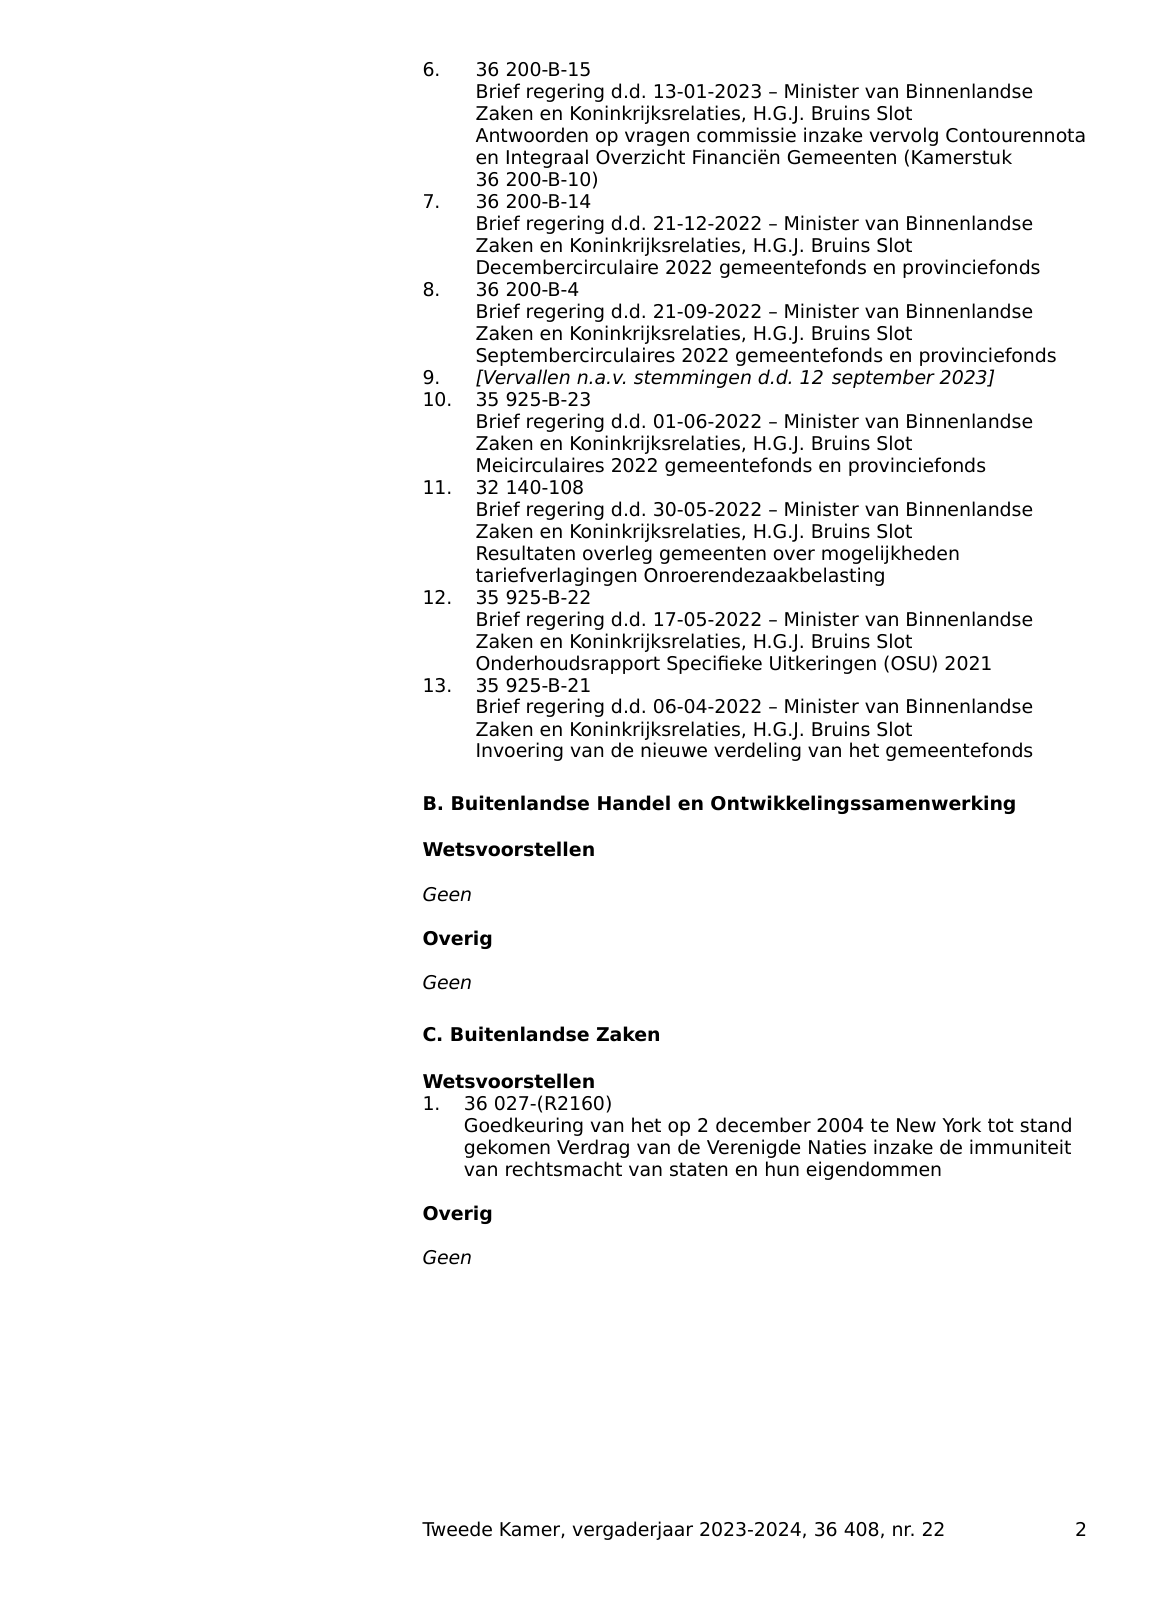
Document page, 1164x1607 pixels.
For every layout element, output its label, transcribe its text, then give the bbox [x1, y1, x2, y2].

text Resultaten overleg gemeenten over mogelijkheden tariefverlagingen Onroerendezaakbelasting [475, 543, 1087, 587]
text Brief regering d.d. 30-05-2022 – Minister van Binnenlandse Zaken en Koninkrijksrelaties, H.G.J. Bruins Slot [475, 499, 1087, 543]
text Invoering van de nieuwe verdeling van het gemeentefonds [475, 740, 1087, 762]
text Brief regering d.d. 01-06-2022 – Minister van Binnenlandse Zaken en Koninkrijksrelaties, H.G.J. Bruins Slot [475, 411, 1087, 455]
subtitle Overig [422, 928, 1087, 950]
text 9. [Vervallen n.a.v. stemmingen d.d. 12 september 2023] [422, 367, 1087, 389]
text 12. 35 925-B-22 [422, 587, 1087, 608]
text Brief regering d.d. 17-05-2022 – Minister van Binnenlandse Zaken en Koninkrijksrelaties, H.G.J. Bruins Slot [475, 608, 1087, 652]
text Geen [422, 1247, 1087, 1269]
text Goedkeuring van het op 2 december 2004 te New York tot stand gekomen Verdrag van de Verenigde Naties inzake de immuniteit van rechtsmacht van staten en hun eigendommen [464, 1115, 1087, 1181]
text 10. 35 925-B-23 [422, 389, 1087, 411]
text Geen [422, 883, 1087, 906]
text Decembercirculaire 2022 gemeentefonds en provinciefonds [475, 257, 1087, 279]
text Brief regering d.d. 21-12-2022 – Minister van Binnenlandse Zaken en Koninkrijksrelaties, H.G.J. Bruins Slot [475, 213, 1087, 257]
text Meicirculaires 2022 gemeentefonds en provinciefonds [475, 455, 1087, 477]
text 6. 36 200-B-15 [422, 59, 1087, 81]
text 1. 36 027-(R2160) [422, 1093, 1087, 1115]
text Brief regering d.d. 13-01-2023 – Minister van Binnenlandse Zaken en Koninkrijksrelaties, H.G.J. Bruins Slot [475, 81, 1087, 125]
text 13. 35 925-B-21 [422, 674, 1087, 696]
text Brief regering d.d. 21-09-2022 – Minister van Binnenlandse Zaken en Koninkrijksrelaties, H.G.J. Bruins Slot [475, 301, 1087, 345]
text 8. 36 200-B-4 [422, 279, 1087, 301]
text Septembercirculaires 2022 gemeentefonds en provinciefonds [475, 345, 1087, 367]
text Antwoorden op vragen commissie inzake vervolg Contourennota en Integraal Overzicht Financiën Gemeenten (Kamerstuk 36 200-B-10) [475, 125, 1087, 191]
text 11. 32 140-108 [422, 477, 1087, 499]
subtitle Overig [422, 1203, 1087, 1225]
text Onderhoudsrapport Specifieke Uitkeringen (OSU) 2021 [475, 652, 1087, 674]
text 7. 36 200-B-14 [422, 191, 1087, 213]
text Geen [422, 972, 1087, 994]
text Brief regering d.d. 06-04-2022 – Minister van Binnenlandse Zaken en Koninkrijksrelaties, H.G.J. Bruins Slot [475, 696, 1087, 740]
subtitle Wetsvoorstellen [422, 1071, 1087, 1093]
subtitle Wetsvoorstellen [422, 839, 1087, 861]
subtitle C. Buitenlandse Zaken [422, 1024, 1087, 1046]
subtitle B. Buitenlandse Handel en Ontwikkelingssamenwerking [422, 792, 1087, 814]
